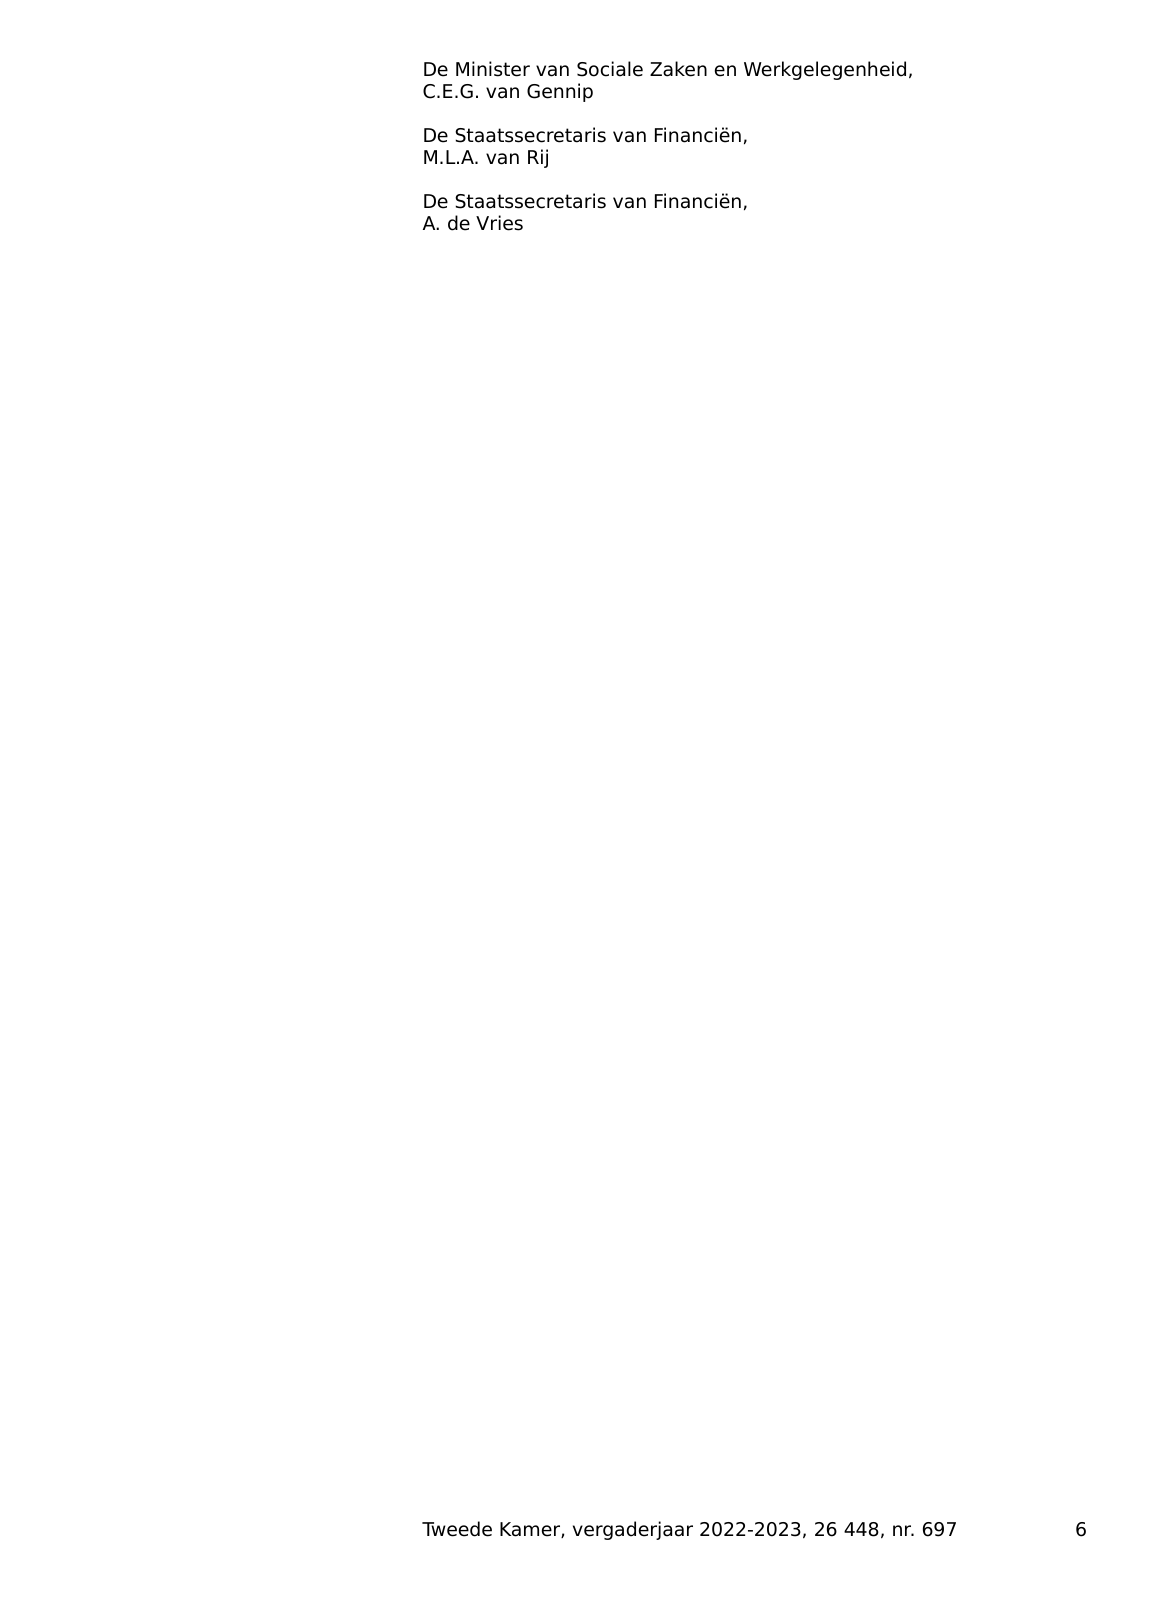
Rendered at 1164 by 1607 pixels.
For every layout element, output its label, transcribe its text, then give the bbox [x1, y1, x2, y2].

text De Staatssecretaris van Financiën, M.L.A. van Rij [422, 125, 1087, 169]
text De Minister van Sociale Zaken en Werkgelegenheid, C.E.G. van Gennip [422, 59, 1087, 103]
text De Staatssecretaris van Financiën, A. de Vries [422, 191, 1087, 235]
